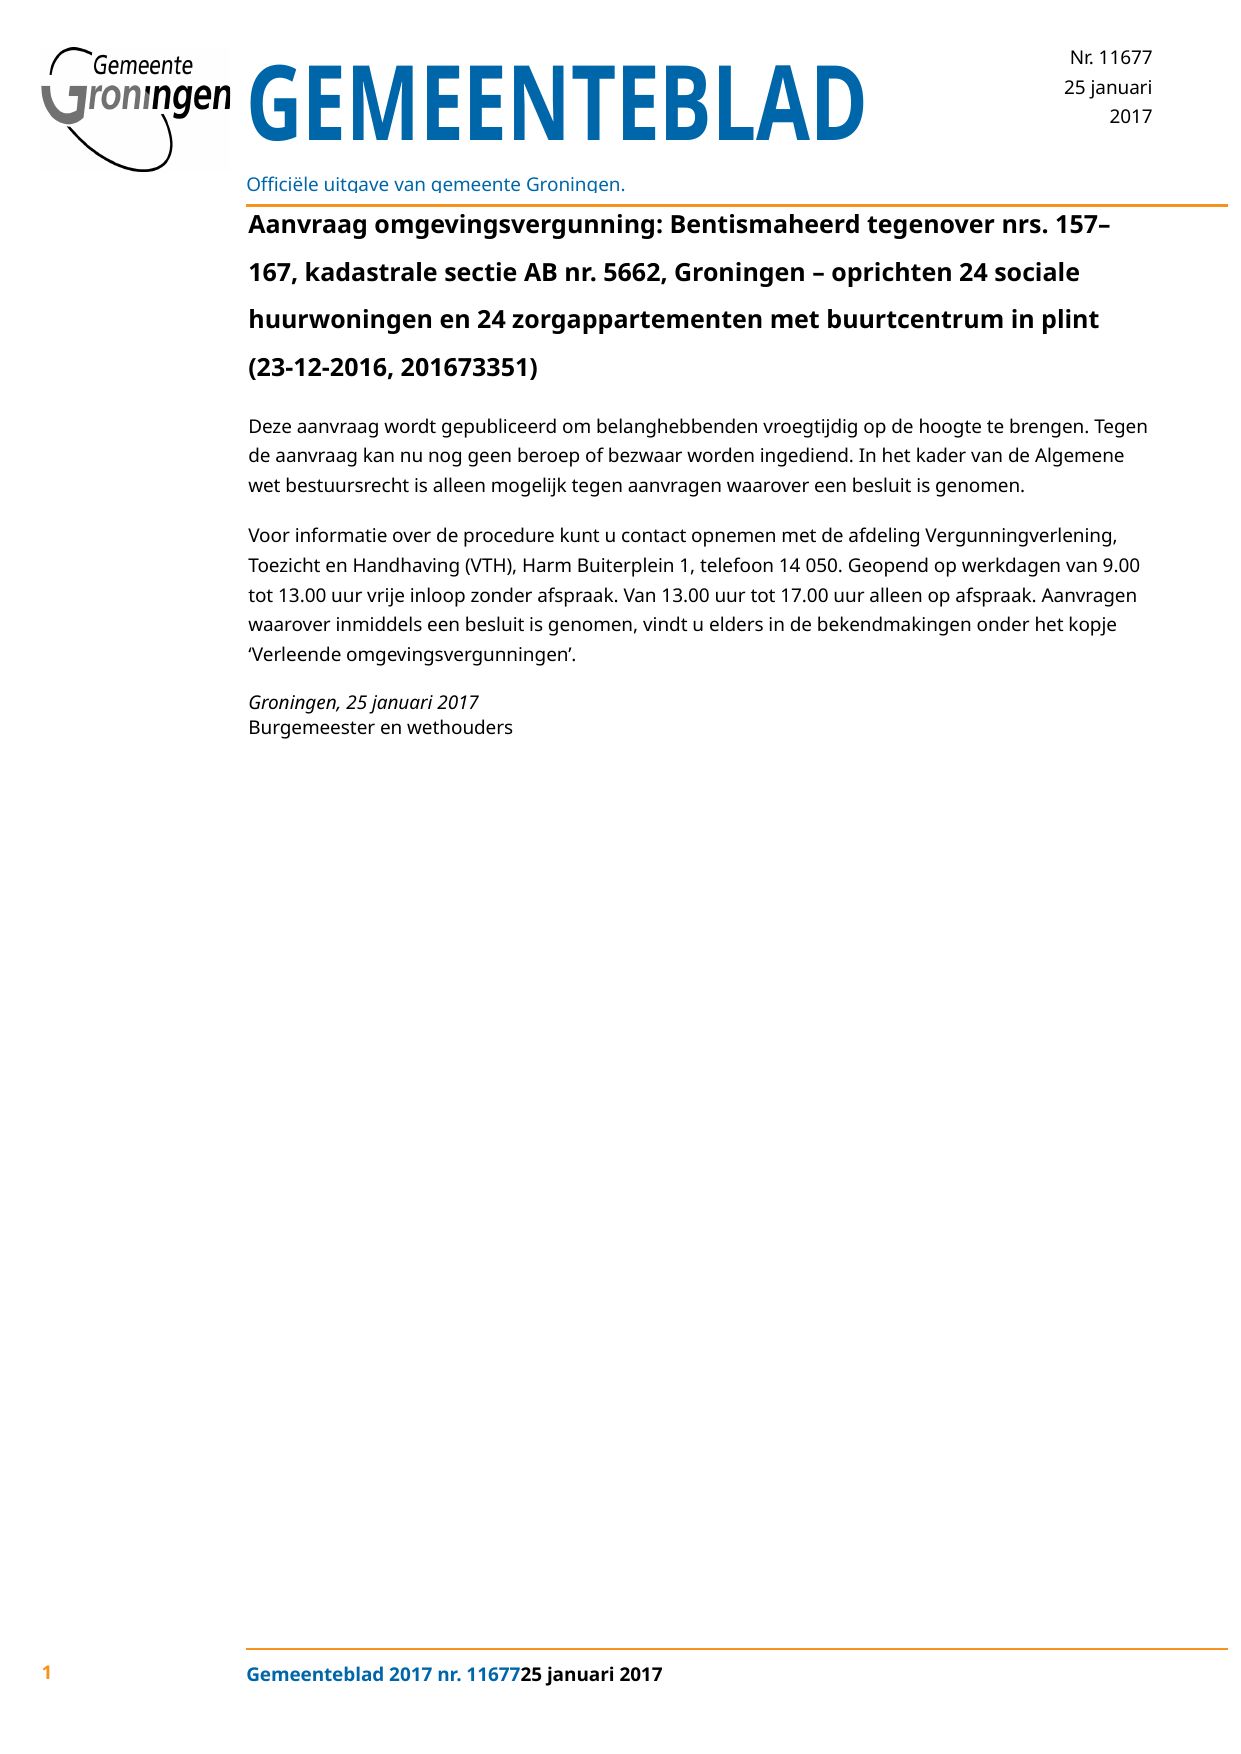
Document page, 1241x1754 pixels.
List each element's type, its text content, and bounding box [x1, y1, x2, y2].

picture [41, 47, 231, 172]
text Burgemeester en wethouders [248, 714, 1152, 740]
text Deze aanvraag wordt gepubliceerd om belanghebbenden vroegtijdig op de hoogte te brengen. Tegen de aanvraag kan nu nog geen beroep of bezwaar worden ingediend. In het kader van de Algemene wet bestuursrecht is alleen mogelijk tegen aanvragen waarover een besluit is genomen. [248, 413, 1152, 498]
text Groningen, 25 januari 2017 [248, 689, 1152, 714]
text Aanvraag omgevingsvergunning: Bentismaheerd tegenover nrs. 157–167, kadastrale sectie AB nr. 5662, Groningen – oprichten 24 sociale huurwoningen en 24 zorgappartementen met buurtcentrum in plint (23-12-2016, 201673351) [248, 207, 1152, 384]
text Voor informatie over de procedure kunt u contact opnemen met de afdeling Vergunningverlening, Toezicht en Handhaving (VTH), Harm Buiterplein 1, telefoon 14 050. Geopend op werkdagen van 9.00 tot 13.00 uur vrije inloop zonder afspraak. Van 13.00 uur tot 17.00 uur alleen op afspraak. Aanvragen waarover inmiddels een besluit is genomen, vindt u elders in de bekendmakingen onder het kopje ‘Verleende omgevingsvergunningen’. [248, 523, 1152, 667]
